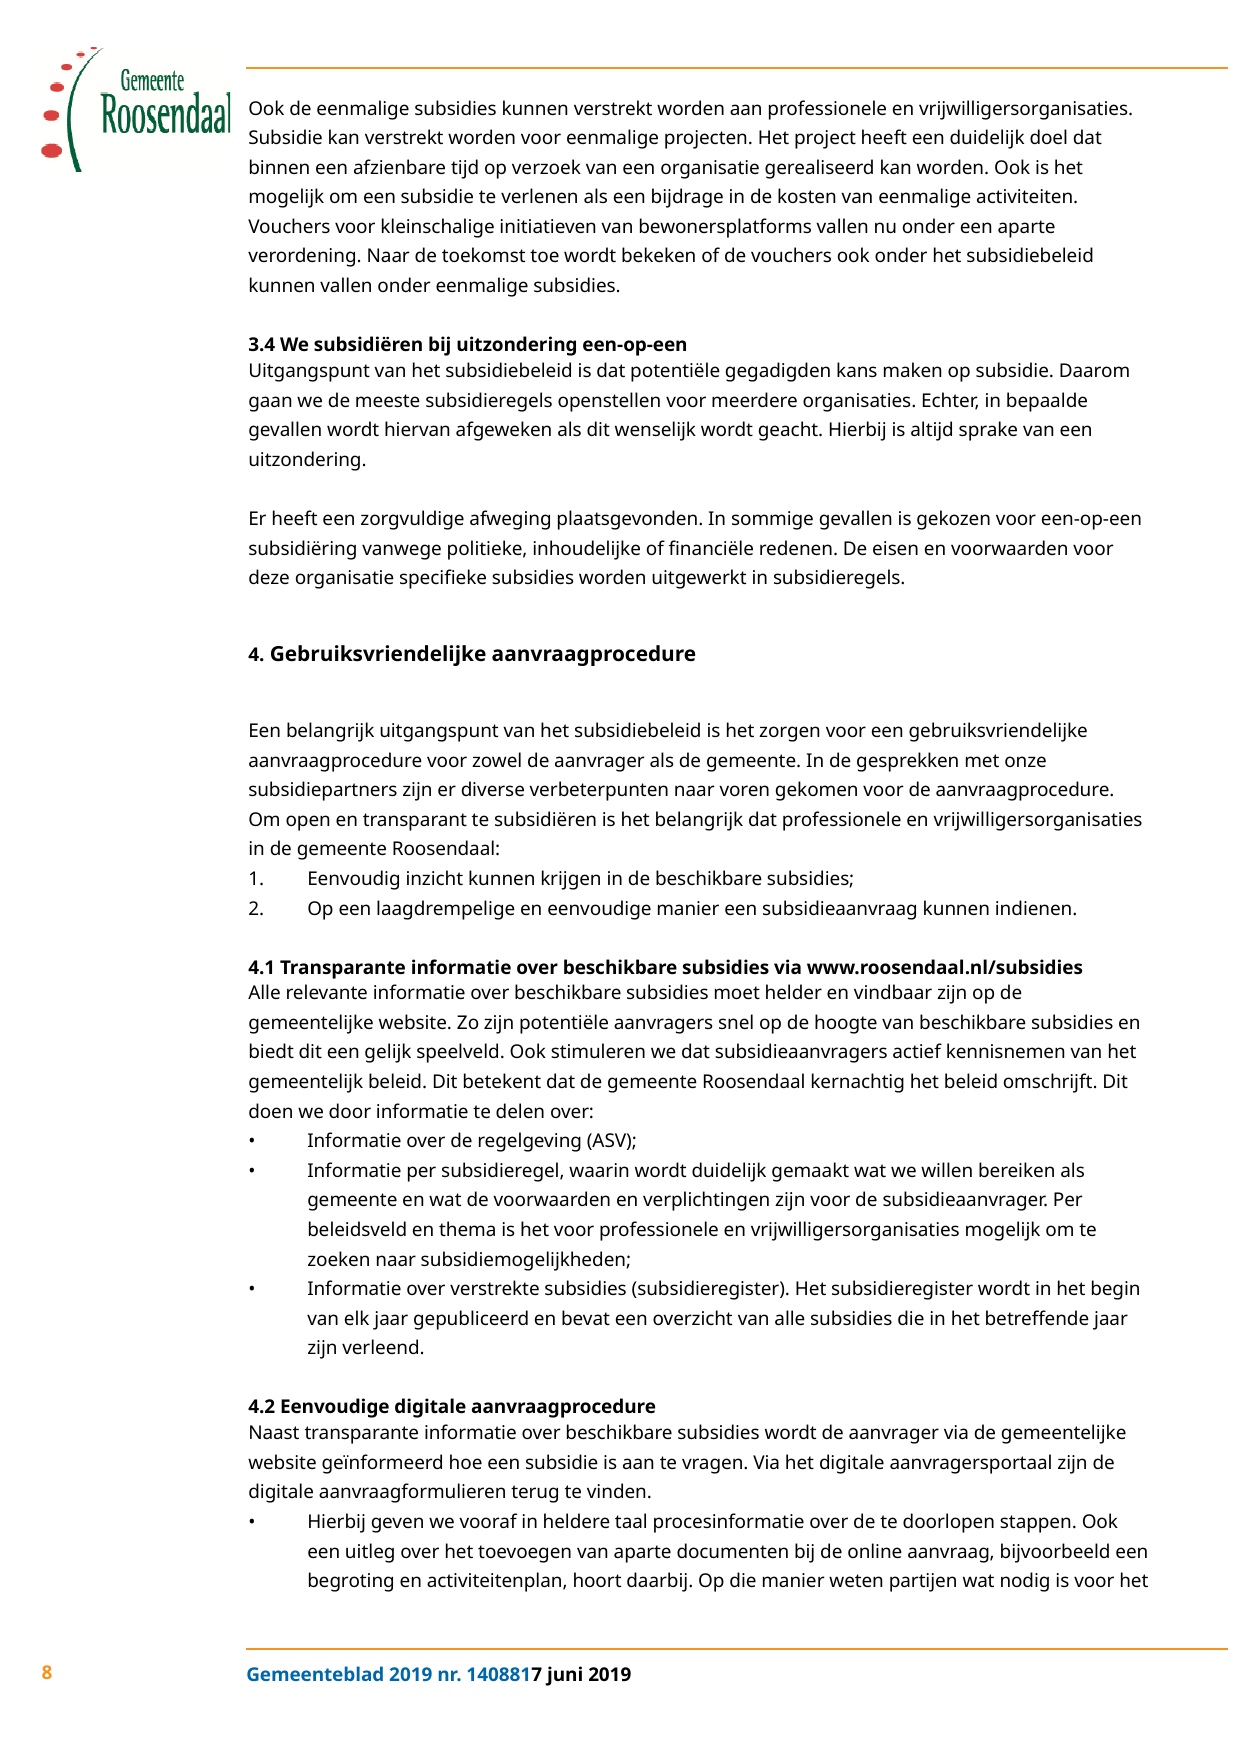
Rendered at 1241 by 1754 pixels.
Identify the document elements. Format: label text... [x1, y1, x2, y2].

text 4.1 Transparante informatie over beschikbare subsidies via www.roosendaal.nl/subsidies [248, 954, 1152, 979]
text Er heeft een zorgvuldige afweging plaatsgevonden. In sommige gevallen is gekozen voor een-op-een subsidiëring vanwege politieke, inhoudelijke of financiële redenen. De eisen en voorwaarden voor deze organisatie specifieke subsidies worden uitgewerkt in subsidieregels. [248, 505, 1152, 590]
list Hierbij geven we vooraf in heldere taal procesinformatie over de te doorlopen stappen. Ook een uitleg over het toevoegen van aparte documenten bij de online aanvraag, bijvoorbeeld een begroting en activiteitenplan, hoort daarbij. Op die manier weten partijen wat nodig is voor het [248, 1508, 1152, 1593]
text Een belangrijk uitgangspunt van het subsidiebeleid is het zorgen voor een gebruiksvriendelijke aanvraagprocedure voor zowel de aanvrager als de gemeente. In de gesprekken met onze subsidiepartners zijn er diverse verbeterpunten naar voren gekomen voor de aanvraagprocedure. Om open en transparant te subsidiëren is het belangrijk dat professionele en vrijwilligersorganisaties in de gemeente Roosendaal: [248, 717, 1152, 861]
text Alle relevante informatie over beschikbare subsidies moet helder en vindbaar zijn op de gemeentelijke website. Zo zijn potentiële aanvragers snel op de hoogte van beschikbare subsidies en biedt dit een gelijk speelveld. Ook stimuleren we dat subsidieaanvragers actief kennisnemen van het gemeentelijk beleid. Dit betekent dat de gemeente Roosendaal kernachtig het beleid omschrijft. Dit doen we door informatie te delen over: [248, 979, 1152, 1124]
list Op een laagdrempelige en eenvoudige manier een subsidieaanvraag kunnen indienen. [248, 895, 1152, 920]
text 4.2 Eenvoudige digitale aanvraagprocedure [248, 1394, 1152, 1419]
list Eenvoudig inzicht kunnen krijgen in de beschikbare subsidies; [248, 865, 1152, 891]
list Informatie over verstrekte subsidies (subsidieregister). Het subsidieregister wordt in het begin van elk jaar gepubliceerd en bevat een overzicht van alle subsidies die in het betreffende jaar zijn verleend. [248, 1275, 1152, 1360]
picture [41, 47, 231, 172]
list Informatie over de regelgeving (ASV); [248, 1127, 1152, 1153]
list Informatie per subsidieregel, waarin wordt duidelijk gemaakt wat we willen bereiken als gemeente en wat de voorwaarden en verplichtingen zijn voor de subsidieaanvrager. Per beleidsveld en thema is het voor professionele en vrijwilligersorganisaties mogelijk om te zoeken naar subsidiemogelijkheden; [248, 1157, 1152, 1272]
text 3.4 We subsidiëren bij uitzondering een-op-een [248, 331, 1152, 357]
text Ook de eenmalige subsidies kunnen verstrekt worden aan professionele en vrijwilligersorganisaties. Subsidie kan verstrekt worden voor eenmalige projecten. Het project heeft een duidelijk doel dat binnen een afzienbare tijd op verzoek van een organisatie gerealiseerd kan worden. Ook is het mogelijk om een subsidie te verlenen als een bijdrage in de kosten van eenmalige activiteiten. Vouchers voor kleinschalige initiatieven van bewonersplatforms vallen nu onder een aparte verordening. Naar de toekomst toe wordt bekeken of de vouchers ook onder het subsidiebeleid kunnen vallen onder eenmalige subsidies. [248, 95, 1152, 298]
text 4. Gebruiksvriendelijke aanvraagprocedure [248, 639, 1152, 668]
text Naast transparante informatie over beschikbare subsidies wordt de aanvrager via de gemeentelijke website geïnformeerd hoe een subsidie is aan te vragen. Via het digitale aanvragersportaal zijn de digitale aanvraagformulieren terug te vinden. [248, 1419, 1152, 1504]
text Uitgangspunt van het subsidiebeleid is dat potentiële gegadigden kans maken op subsidie. Daarom gaan we de meeste subsidieregels openstellen voor meerdere organisaties. Echter, in bepaalde gevallen wordt hiervan afgeweken als dit wenselijk wordt geacht. Hierbij is altijd sprake van een uitzondering. [248, 357, 1152, 472]
